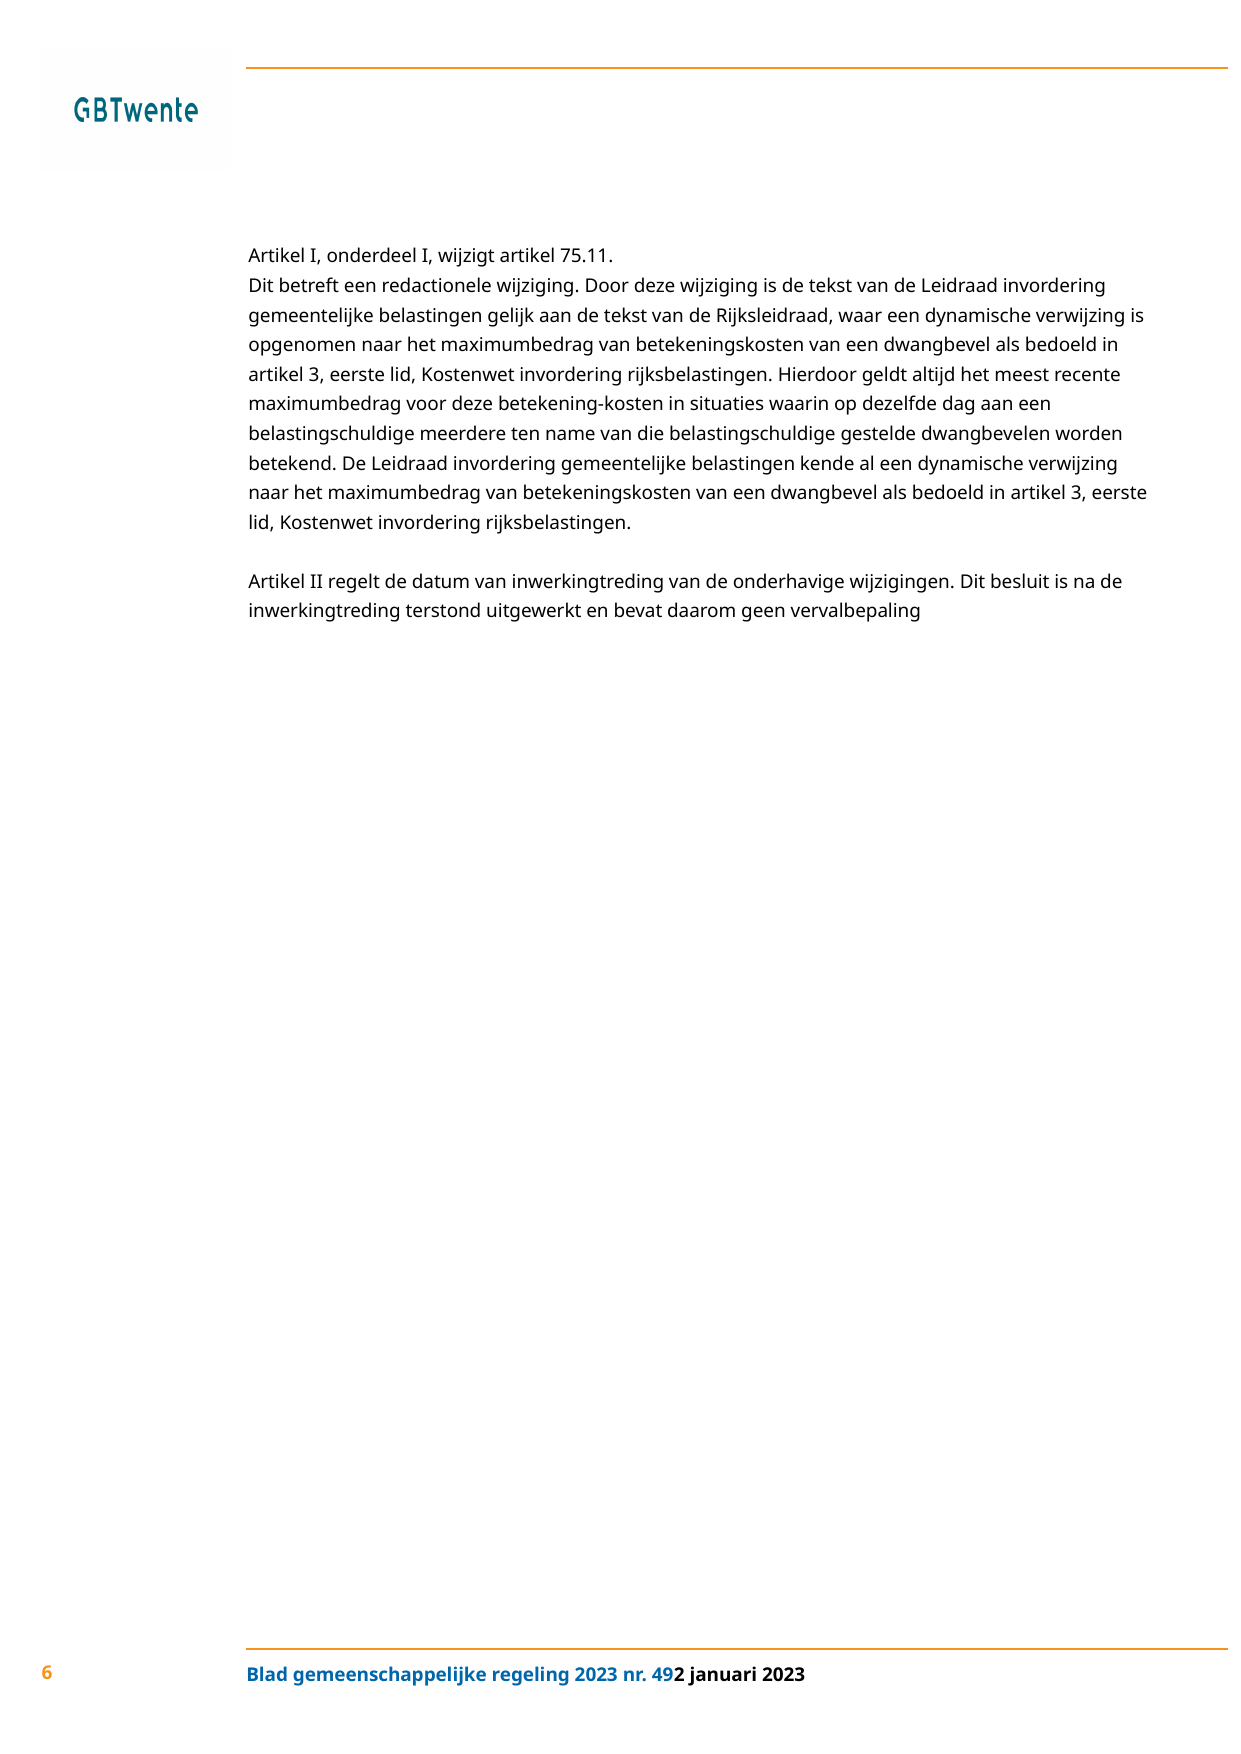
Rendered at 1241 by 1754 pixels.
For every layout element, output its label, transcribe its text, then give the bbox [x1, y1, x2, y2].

text Artikel I, onderdeel I, wijzigt artikel 75.11. [248, 243, 1152, 268]
text Dit betreft een redactionele wijziging. Door deze wijziging is de tekst van de Leidraad invordering gemeentelijke belastingen gelijk aan de tekst van de Rijksleidraad, waar een dynamische verwijzing is opgenomen naar het maximumbedrag van betekeningskosten van een dwangbevel als bedoeld in artikel 3, eerste lid, Kostenwet invordering rijksbelastingen. Hierdoor geldt altijd het meest recente maximumbedrag voor deze betekening-kosten in situaties waarin op dezelfde dag aan een belastingschuldige meerdere ten name van die belastingschuldige gestelde dwangbevelen worden betekend. De Leidraad invordering gemeentelijke belastingen kende al een dynamische verwijzing naar het maximumbedrag van betekeningskosten van een dwangbevel als bedoeld in artikel 3, eerste lid, Kostenwet invordering rijksbelastingen. [248, 272, 1152, 535]
text Artikel II regelt de datum van inwerkingtreding van de onderhavige wijzigingen. Dit besluit is na de inwerkingtreding terstond uitgewerkt en bevat daarom geen vervalbepaling [248, 568, 1152, 623]
picture [41, 47, 231, 172]
